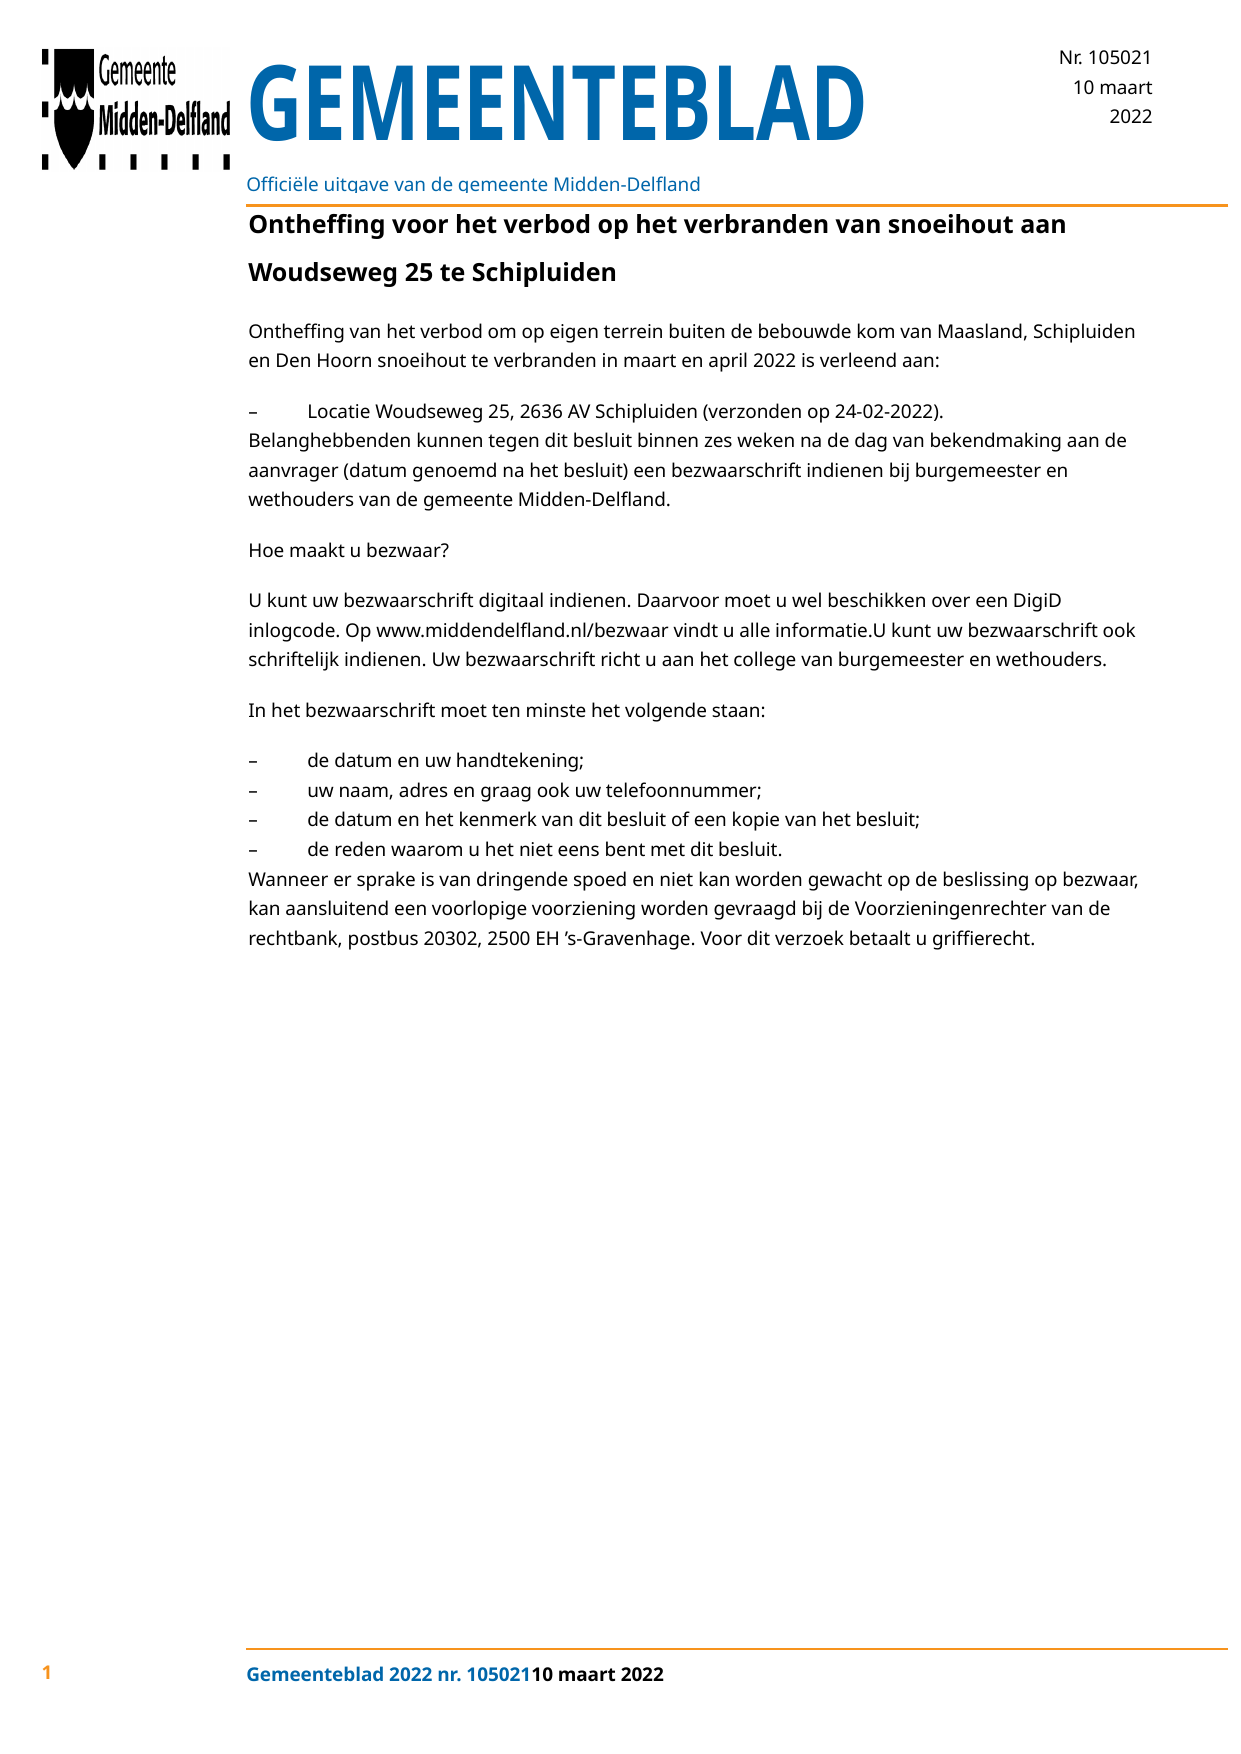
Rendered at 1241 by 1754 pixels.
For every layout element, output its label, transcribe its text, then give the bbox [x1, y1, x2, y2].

picture [41, 47, 231, 172]
text ​Wanneer er sprake is van dringende spoed en niet kan worden gewacht op de beslissing op bezwaar, kan aansluitend een voorlopige voorziening worden gevraagd bij de Voorzieningenrechter van de rechtbank, postbus 20302, 2500 EH ’s-Gravenhage. Voor dit verzoek betaalt u griffierecht. [248, 866, 1152, 951]
text Hoe maakt u bezwaar? [248, 537, 1152, 563]
list Locatie Woudseweg 25, 2636 AV Schipluiden (verzonden op 24-02-2022). [248, 398, 1152, 424]
list de datum en het kenmerk van dit besluit of een kopie van het besluit; [248, 807, 1152, 832]
list de reden waarom u het niet eens bent met dit besluit. [248, 836, 1152, 862]
text U kunt uw bezwaarschrift digitaal indienen. Daarvoor moet u wel beschikken over een DigiD inlogcode. Op www.middendelfland.nl/bezwaar vindt u alle informatie.U kunt uw bezwaarschrift ook schriftelijk indienen. Uw bezwaarschrift richt u aan het college van burgemeester en wethouders. [248, 587, 1152, 672]
text In het bezwaarschrift moet ten minste het volgende staan: [248, 697, 1152, 723]
list de datum en uw handtekening; [248, 747, 1152, 773]
text Ontheffing voor het verbod op het verbranden van snoeihout aan Woudseweg 25 te Schipluiden [248, 207, 1152, 288]
text Belanghebbenden kunnen tegen dit besluit binnen zes weken na de dag van bekendmaking aan de aanvrager (datum genoemd na het besluit) een bezwaarschrift indienen bij burgemeester en wethouders van de gemeente Midden-Delfland. [248, 427, 1152, 512]
text Ontheffing van het verbod om op eigen terrein buiten de bebouwde kom van Maasland, Schipluiden en Den Hoorn snoeihout te verbranden in maart en april 2022 is verleend aan: [248, 318, 1152, 373]
list uw naam, adres en graag ook uw telefoonnummer; [248, 777, 1152, 803]
